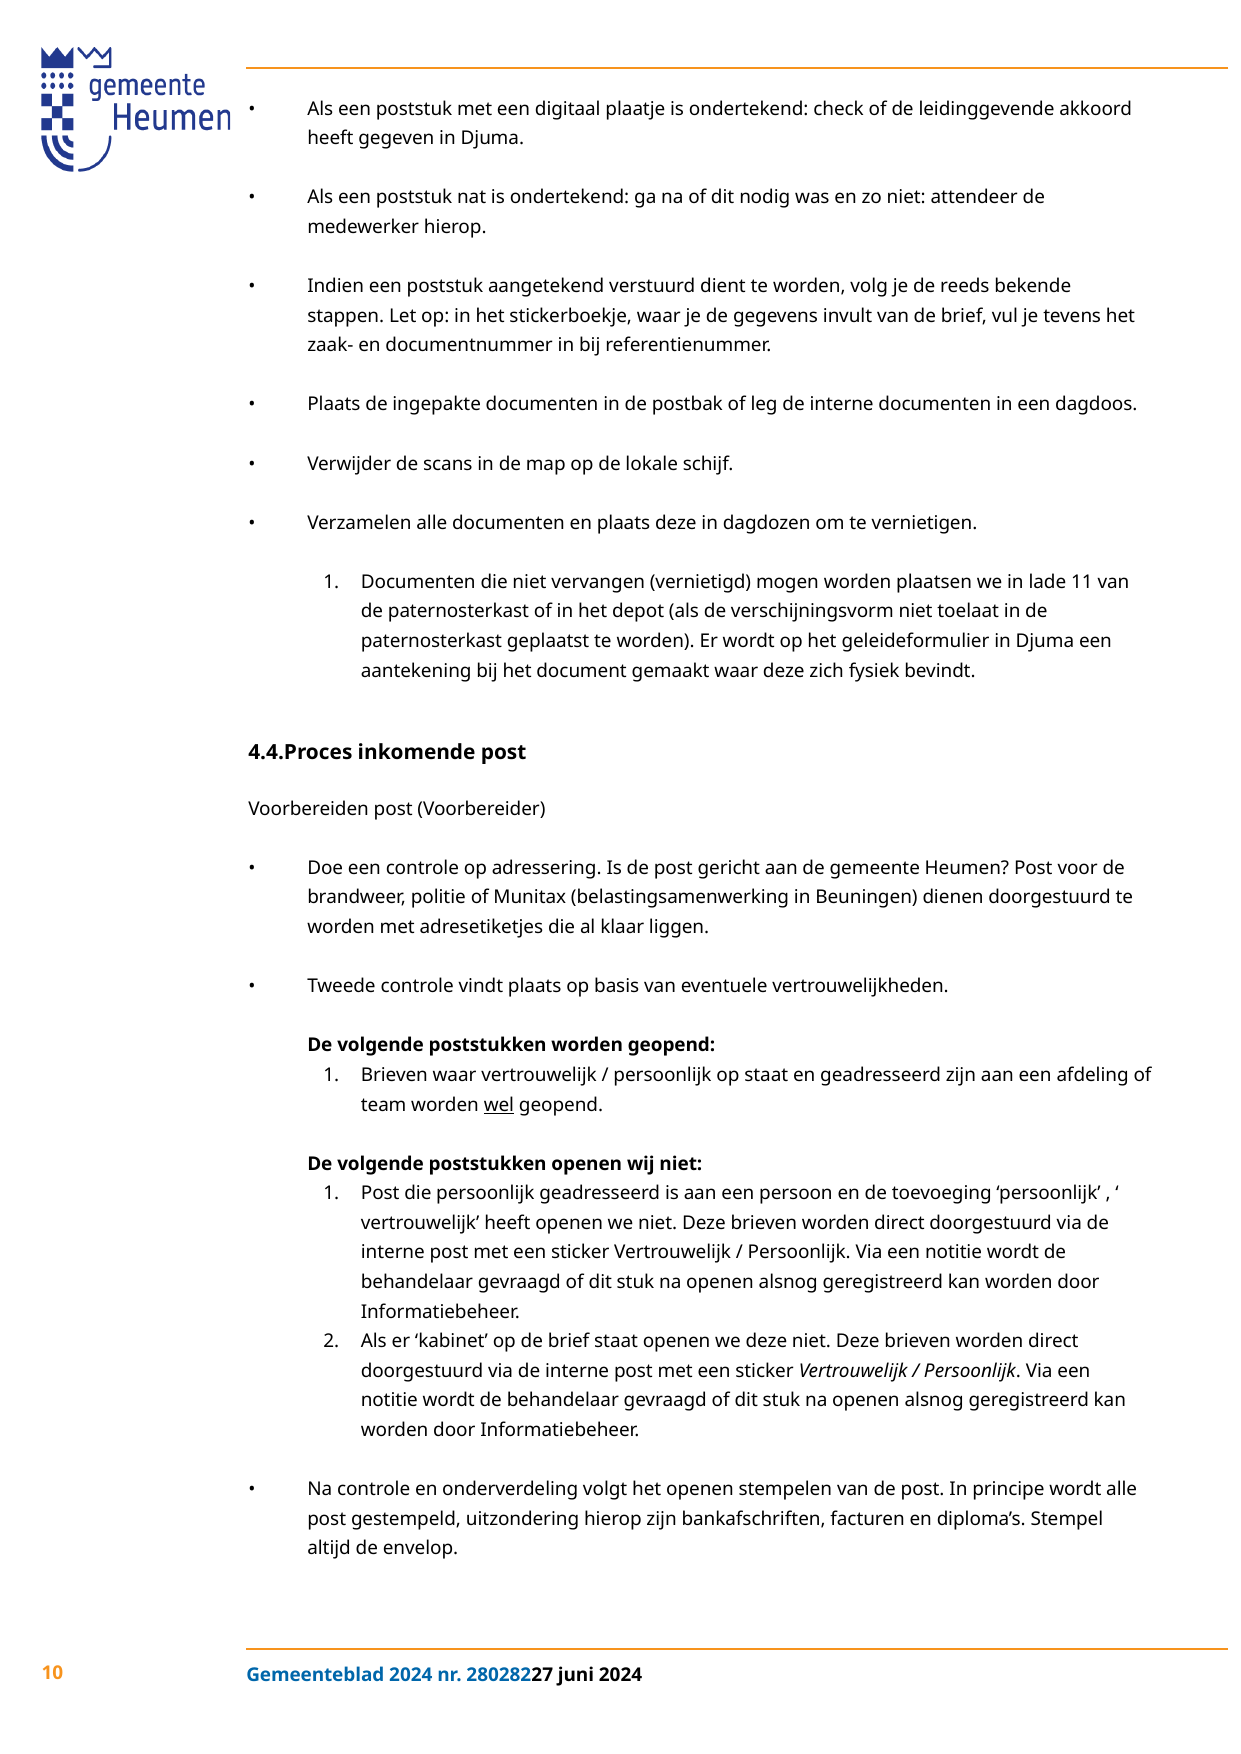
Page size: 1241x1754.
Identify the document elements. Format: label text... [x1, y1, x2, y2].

list Indien een poststuk aangetekend verstuurd dient te worden, volg je de reeds bekende stappen. Let op: in het stickerboekje, waar je de gegevens invult van de brief, vul je tevens het zaak- en documentnummer in bij referentienummer. [248, 272, 1152, 357]
text 4.4.Proces inkomende post [248, 737, 1152, 765]
list Documenten die niet vervangen (vernietigd) mogen worden plaatsen we in lade 11 van de paternosterkast of in het depot (als de verschijningsvorm niet toelaat in de paternosterkast geplaatst te worden). Er wordt op het geleideformulier in Djuma een aantekening bij het document gemaakt waar deze zich fysiek bevindt. [323, 568, 1152, 683]
list De volgende poststukken worden geopend: [248, 1032, 1152, 1057]
list Als een poststuk met een digitaal plaatje is ondertekend: check of de leidinggevende akkoord heeft gegeven in Djuma. [248, 95, 1152, 150]
list Als er ‘kabinet’ op de brief staat openen we deze niet. Deze brieven worden direct doorgestuurd via de interne post met een sticker Vertrouwelijk / Persoonlijk. Via een notitie wordt de behandelaar gevraagd of dit stuk na openen alsnog geregistreerd kan worden door Informatiebeheer. [323, 1327, 1152, 1442]
text Voorbereiden post (Voorbereider) [248, 795, 1152, 821]
list Brieven waar vertrouwelijk / persoonlijk op staat en geadresseerd zijn aan een afdeling of team worden wel geopend. [323, 1061, 1152, 1116]
list Als een poststuk nat is ondertekend: ga na of dit nodig was en zo niet: attendeer de medewerker hierop. [248, 183, 1152, 239]
list Doe een controle op adressering. Is de post gericht aan de gemeente Heumen? Post voor de brandweer, politie of Munitax (belastingsamenwerking in Beuningen) dienen doorgestuurd te worden met adresetiketjes die al klaar liggen. [248, 854, 1152, 939]
list Na controle en onderverdeling volgt het openen stempelen van de post. In principe wordt alle post gestempeld, uitzondering hierop zijn bankafschriften, facturen en diploma’s. Stempel altijd de envelop. [248, 1475, 1152, 1560]
list Verwijder de scans in de map op de lokale schijf. [248, 450, 1152, 476]
list Post die persoonlijk geadresseerd is aan een persoon en de toevoeging ‘persoonlijk’ , ‘ vertrouwelijk’ heeft openen we niet. Deze brieven worden direct doorgestuurd via de interne post met een sticker Vertrouwelijk / Persoonlijk. Via een notitie wordt de behandelaar gevraagd of dit stuk na openen alsnog geregistreerd kan worden door Informatiebeheer. [323, 1179, 1152, 1323]
list Tweede controle vindt plaats op basis van eventuele vertrouwelijkheden. [248, 972, 1152, 998]
list Verzamelen alle documenten en plaats deze in dagdozen om te vernietigen. [248, 509, 1152, 535]
picture [41, 47, 231, 172]
list Plaats de ingepakte documenten in de postbak of leg de interne documenten in een dagdoos. [248, 391, 1152, 416]
list De volgende poststukken openen wij niet: [248, 1150, 1152, 1176]
